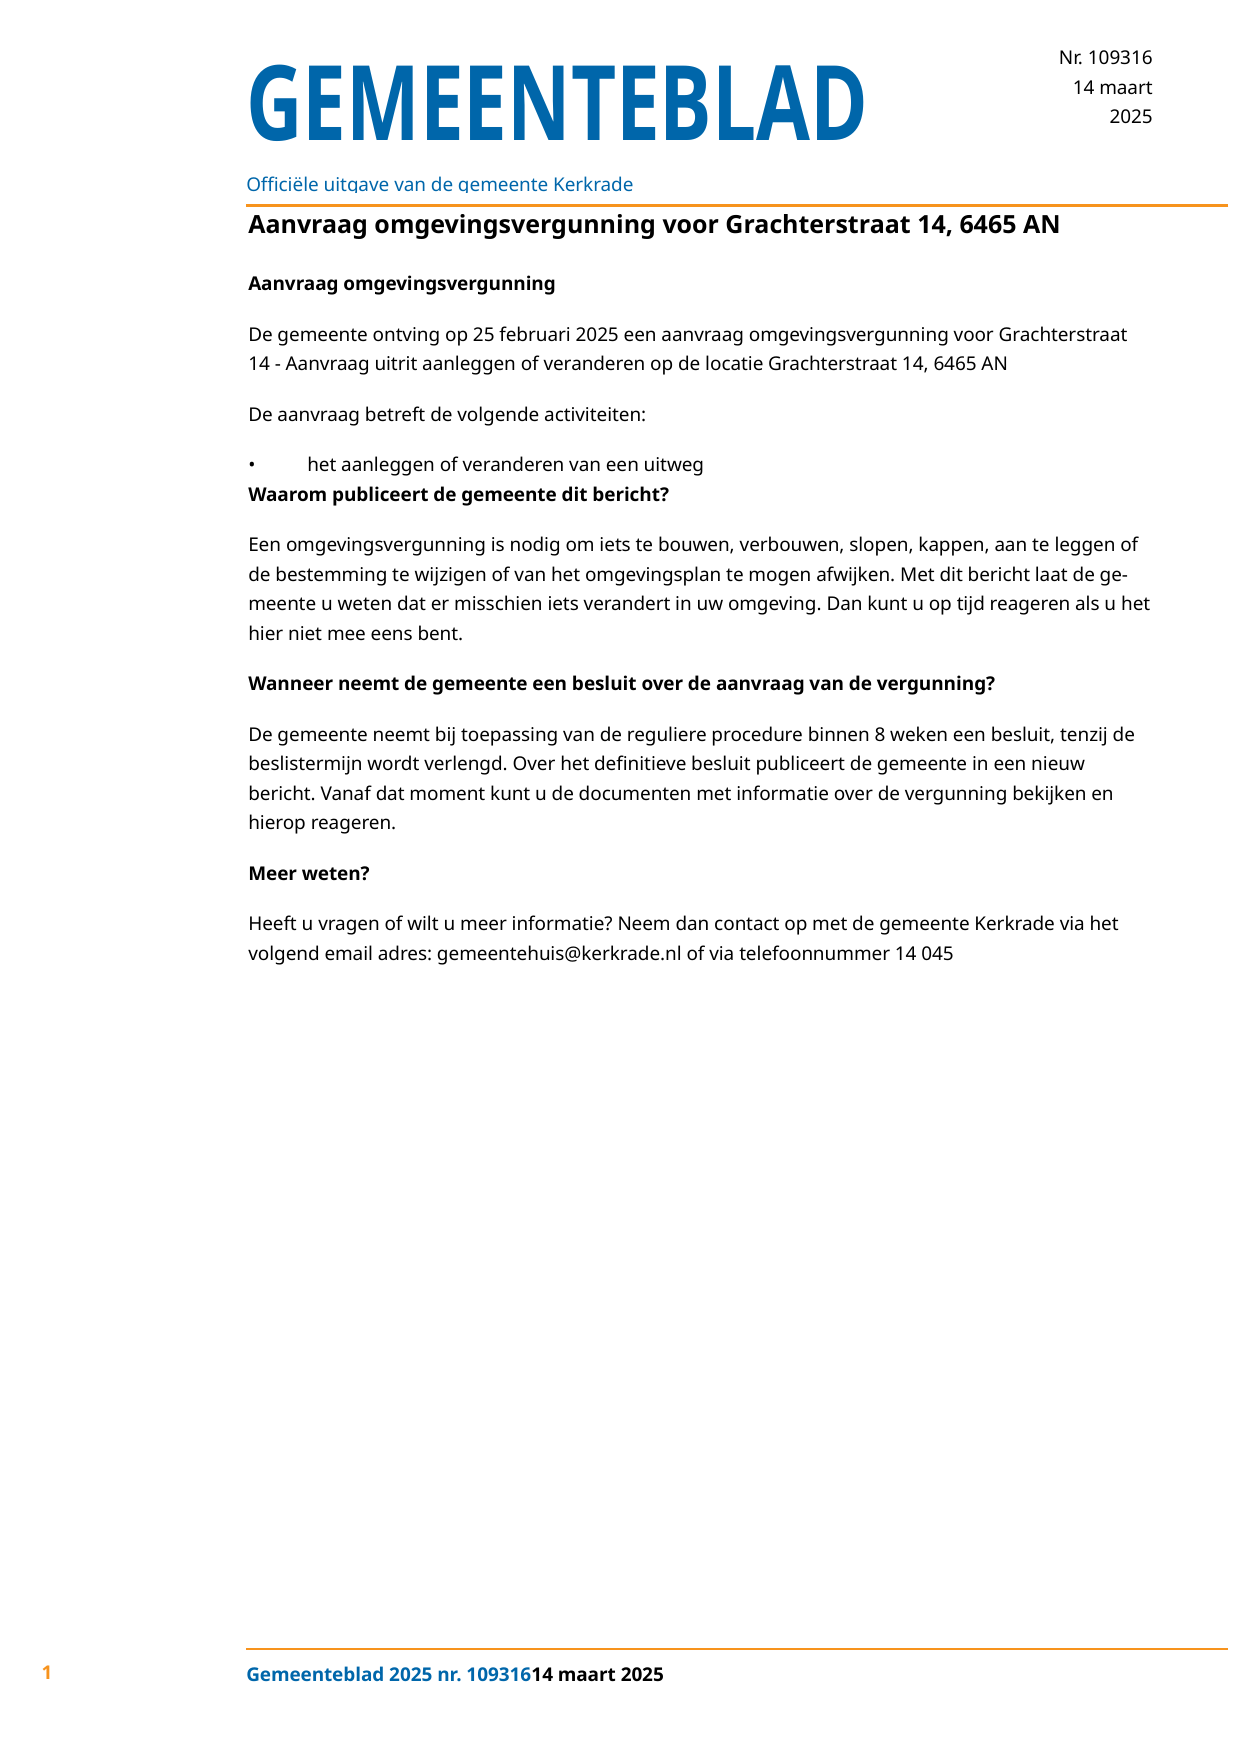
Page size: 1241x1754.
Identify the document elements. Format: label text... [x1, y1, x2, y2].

picture [41, 47, 231, 172]
list het aanleggen of veranderen van een uitweg [248, 451, 1152, 477]
text De aanvraag betreft de volgende activiteiten: [248, 401, 1152, 426]
text Waarom publiceert de gemeente dit bericht? [248, 481, 1152, 506]
text Heeft u vragen of wilt u meer informatie? Neem dan contact op met de gemeente Kerkrade via het volgend email adres: gemeentehuis@kerkrade.nl of via telefoonnummer 14 045 [248, 910, 1152, 966]
text Meer weten? [248, 860, 1152, 886]
text De gemeente ontving op 25 februari 2025 een aanvraag omgevingsvergunning voor Grachterstraat 14 - Aanvraag uitrit aanleggen of veranderen op de locatie Grachterstraat 14, 6465 AN [248, 321, 1152, 376]
text Een omgevingsvergunning is nodig om iets te bouwen, verbouwen, slopen, kappen, aan te leggen of de bestemming te wijzigen of van het omgevingsplan te mogen afwijken. Met dit bericht laat de ge- meente u weten dat er misschien iets verandert in uw omgeving. Dan kunt u op tijd reageren als u het hier niet mee eens bent. [248, 531, 1152, 646]
text De gemeente neemt bij toepassing van de reguliere procedure binnen 8 weken een besluit, tenzij de beslistermijn wordt verlengd. Over het definitieve besluit publiceert de gemeente in een nieuw bericht. Vanaf dat moment kunt u de documenten met informatie over de vergunning bekijken en hierop reageren. [248, 721, 1152, 835]
text Wanneer neemt de gemeente een besluit over de aanvraag van de vergunning? [248, 670, 1152, 696]
text Aanvraag omgevingsvergunning [248, 270, 1152, 296]
text Aanvraag omgevingsvergunning voor Grachterstraat 14, 6465 AN [248, 207, 1152, 241]
